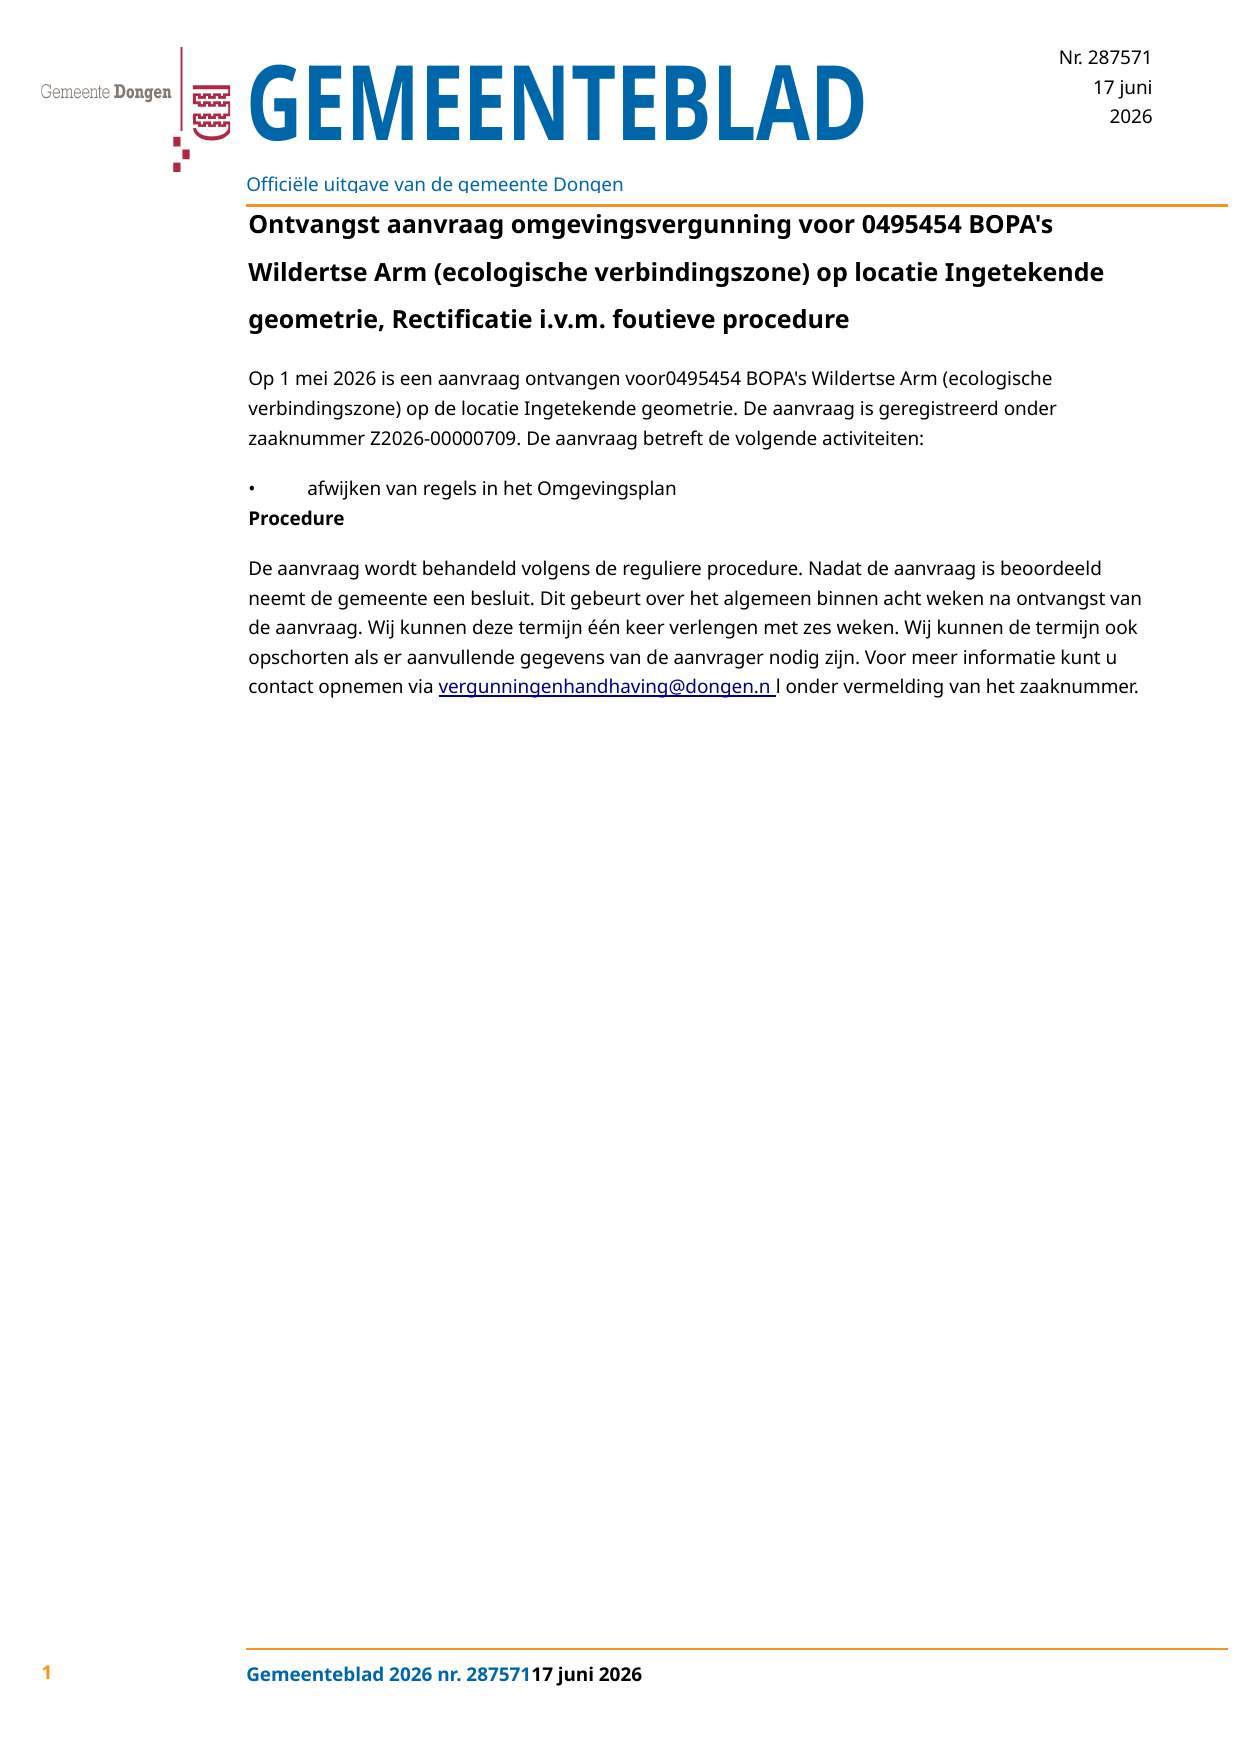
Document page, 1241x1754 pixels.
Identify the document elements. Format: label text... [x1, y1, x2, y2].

list afwijken van regels in het Omgevingsplan [248, 475, 1152, 501]
text Ontvangst aanvraag omgevingsvergunning voor 0495454 BOPA's Wildertse Arm (ecologische verbindingszone) op locatie Ingetekende geometrie, Rectificatie i.v.m. foutieve procedure [248, 207, 1152, 336]
text De aanvraag wordt behandeld volgens de reguliere procedure. Nadat de aanvraag is beoordeeld neemt de gemeente een besluit. Dit gebeurt over het algemeen binnen acht weken na ontvangst van de aanvraag. Wij kunnen deze termijn één keer verlengen met zes weken. Wij kunnen de termijn ook opschorten als er aanvullende gegevens van de aanvrager nodig zijn. Voor meer informatie kunt u contact opnemen via vergunningenhandhaving@dongen.n l onder vermelding van het zaaknummer. [248, 555, 1152, 699]
text Op 1 mei 2026 is een aanvraag ontvangen voor0495454 BOPA's Wildertse Arm (ecologische verbindingszone) op de locatie Ingetekende geometrie. De aanvraag is geregistreerd onder zaaknummer Z2026-00000709. De aanvraag betreft de volgende activiteiten: [248, 366, 1152, 450]
text Procedure [248, 505, 1152, 530]
picture [41, 47, 231, 172]
